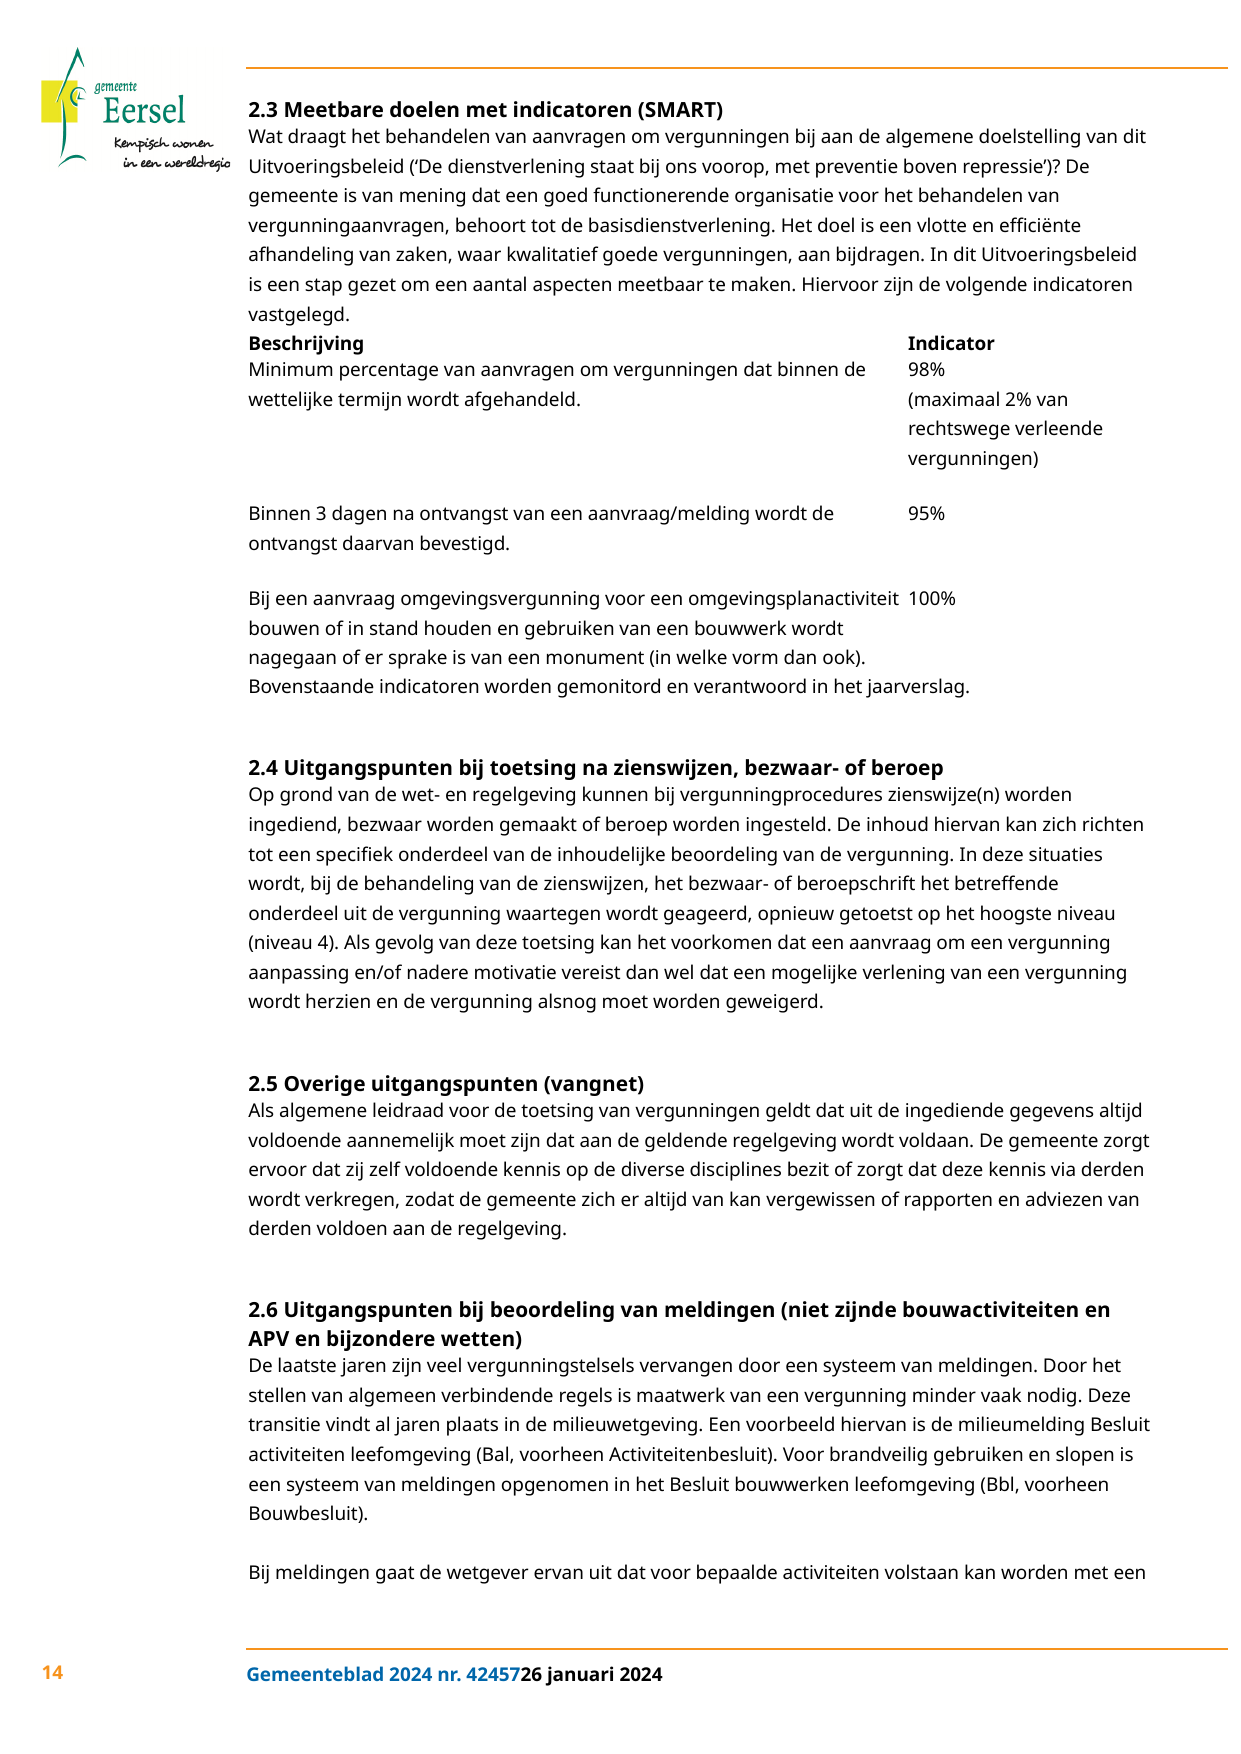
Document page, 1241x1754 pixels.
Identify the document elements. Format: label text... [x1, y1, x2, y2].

text 2.5 Overige uitgangspunten (vangnet) [248, 1069, 1152, 1097]
table_header Indicator [908, 330, 1152, 356]
table_header Beschrijving [248, 330, 908, 356]
table_cell 95% [908, 500, 1152, 585]
picture [41, 47, 231, 172]
text Wat draagt het behandelen van aanvragen om vergunningen bij aan de algemene doelstelling van dit Uitvoeringsbeleid (‘De dienstverlening staat bij ons voorop, met preventie boven repressie’)? De gemeente is van mening dat een goed functionerende organisatie voor het behandelen van vergunningaanvragen, behoort tot de basisdienstverlening. Het doel is een vlotte en efficiënte afhandeling van zaken, waar kwalitatief goede vergunningen, aan bijdragen. In dit Uitvoeringsbeleid is een stap gezet om een aantal aspecten meetbaar te maken. Hiervoor zijn de volgende indicatoren vastgelegd. [248, 123, 1152, 326]
table_cell 100% [908, 585, 1152, 670]
table_cell Bij een aanvraag omgevingsvergunning voor een omgevingsplanactiviteit bouwen of in stand houden en gebruiken van een bouwwerk wordt nagegaan of er sprake is van een monument (in welke vorm dan ook). [248, 585, 908, 670]
table_cell Binnen 3 dagen na ontvangst van een aanvraag/melding wordt de ontvangst daarvan bevestigd. [248, 500, 908, 585]
text 2.4 Uitgangspunten bij toetsing na zienswijzen, bezwaar- of beroep [248, 753, 1152, 782]
text Op grond van de wet- en regelgeving kunnen bij vergunningprocedures zienswijze(n) worden ingediend, bezwaar worden gemaakt of beroep worden ingesteld. De inhoud hiervan kan zich richten tot een specifiek onderdeel van de inhoudelijke beoordeling van de vergunning. In deze situaties wordt, bij de behandeling van de zienswijzen, het bezwaar- of beroepschrift het betreffende onderdeel uit de vergunning waartegen wordt geageerd, opnieuw getoetst op het hoogste niveau (niveau 4). Als gevolg van deze toetsing kan het voorkomen dat een aanvraag om een vergunning aanpassing en/of nadere motivatie vereist dan wel dat een mogelijke verlening van een vergunning wordt herzien en de vergunning alsnog moet worden geweigerd. [248, 782, 1152, 1014]
text 2.6 Uitgangspunten bij beoordeling van meldingen (niet zijnde bouwactiviteiten en APV en bijzondere wetten) [248, 1296, 1152, 1352]
text Bij meldingen gaat de wetgever ervan uit dat voor bepaalde activiteiten volstaan kan worden met een [248, 1559, 1152, 1585]
text De laatste jaren zijn veel vergunningstelsels vervangen door een systeem van meldingen. Door het stellen van algemeen verbindende regels is maatwerk van een vergunning minder vaak nodig. Deze transitie vindt al jaren plaats in de milieuwetgeving. Een voorbeeld hiervan is de milieumelding Besluit activiteiten leefomgeving (Bal, voorheen Activiteitenbesluit). Voor brandveilig gebruiken en slopen is een systeem van meldingen opgenomen in het Besluit bouwwerken leefomgeving (Bbl, voorheen Bouwbesluit). [248, 1352, 1152, 1526]
text 2.3 Meetbare doelen met indicatoren (SMART) [248, 95, 1152, 123]
text Bovenstaande indicatoren worden gemonitord en verantwoord in het jaarverslag. [248, 673, 1152, 699]
text Als algemene leidraad voor de toetsing van vergunningen geldt dat uit de ingediende gegevens altijd voldoende aannemelijk moet zijn dat aan de geldende regelgeving wordt voldaan. De gemeente zorgt ervoor dat zij zelf voldoende kennis op de diverse disciplines bezit of zorgt dat deze kennis via derden wordt verkregen, zodat de gemeente zich er altijd van kan vergewissen of rapporten en adviezen van derden voldoen aan de regelgeving. [248, 1097, 1152, 1241]
table_cell 98% (maximaal 2% van rechtswege verleende vergunningen) [908, 356, 1152, 500]
table_cell Minimum percentage van aanvragen om vergunningen dat binnen de wettelijke termijn wordt afgehandeld. [248, 356, 908, 500]
